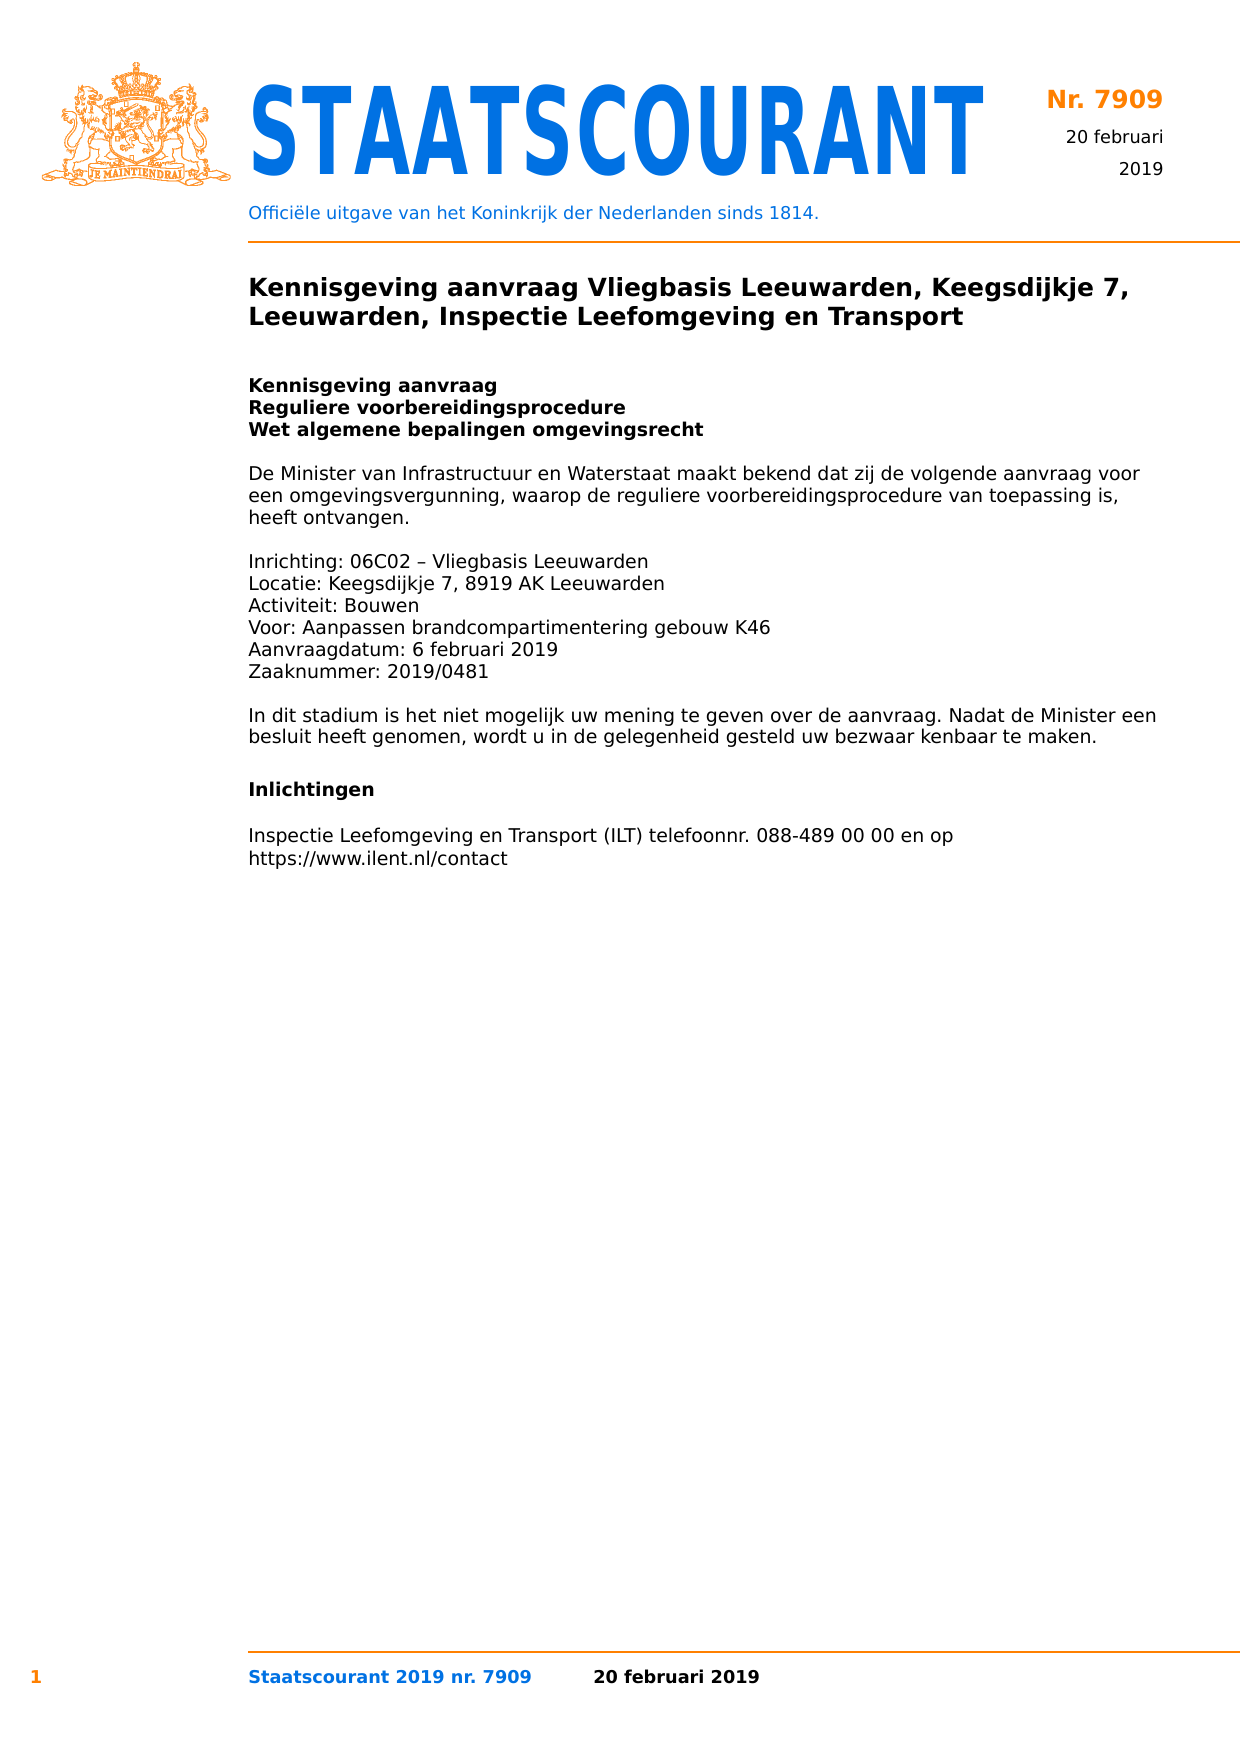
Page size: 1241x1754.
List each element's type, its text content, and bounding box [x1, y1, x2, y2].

text In dit stadium is het niet mogelijk uw mening te geven over de aanvraag. Nadat de Minister een besluit heeft genomen, wordt u in de gelegenheid gesteld uw bezwaar kenbaar te maken. [248, 704, 1163, 748]
picture [41, 62, 231, 186]
text Inrichting: 06C02 – Vliegbasis Leeuwarden [248, 551, 1163, 573]
table_cell Officiële uitgave van het Koninkrijk der Nederlanden sinds 1814. [248, 203, 1240, 241]
text Voor: Aanpassen brandcompartimentering gebouw K46 [248, 617, 1163, 639]
table_cell 2019 [998, 153, 1240, 203]
subtitle Inlichtingen [248, 778, 1163, 800]
text Inspectie Leefomgeving en Transport (ILT) telefoonnr. 088-489 00 00 en op https://www.ilent.nl/contact [248, 825, 1163, 869]
text Wet algemene bepalingen omgevingsrecht [248, 419, 1163, 441]
text Locatie: Keegsdijkje 7, 8919 AK Leeuwarden [248, 573, 1163, 595]
table_header [25, 62, 248, 241]
table_header Nr. 7909 [998, 62, 1240, 121]
text Zaaknummer: 2019/0481 [248, 661, 1163, 683]
text Aanvraagdatum: 6 februari 2019 [248, 639, 1163, 661]
table_cell 20 februari [998, 121, 1240, 153]
subtitle Kennisgeving aanvraag Vliegbasis Leeuwarden, Keegsdijkje 7, Leeuwarden, Inspectie Leefomgeving en Transport [248, 273, 1163, 331]
text De Minister van Infrastructuur en Waterstaat maakt bekend dat zij de volgende aanvraag voor een omgevingsvergunning, waarop de reguliere voorbereidingsprocedure van toepassing is, heeft ontvangen. [248, 463, 1163, 529]
text Reguliere voorbereidingsprocedure [248, 397, 1163, 419]
text Activiteit: Bouwen [248, 595, 1163, 617]
text Kennisgeving aanvraag [248, 375, 1163, 397]
table_header STAATSCOURANT [248, 62, 998, 203]
